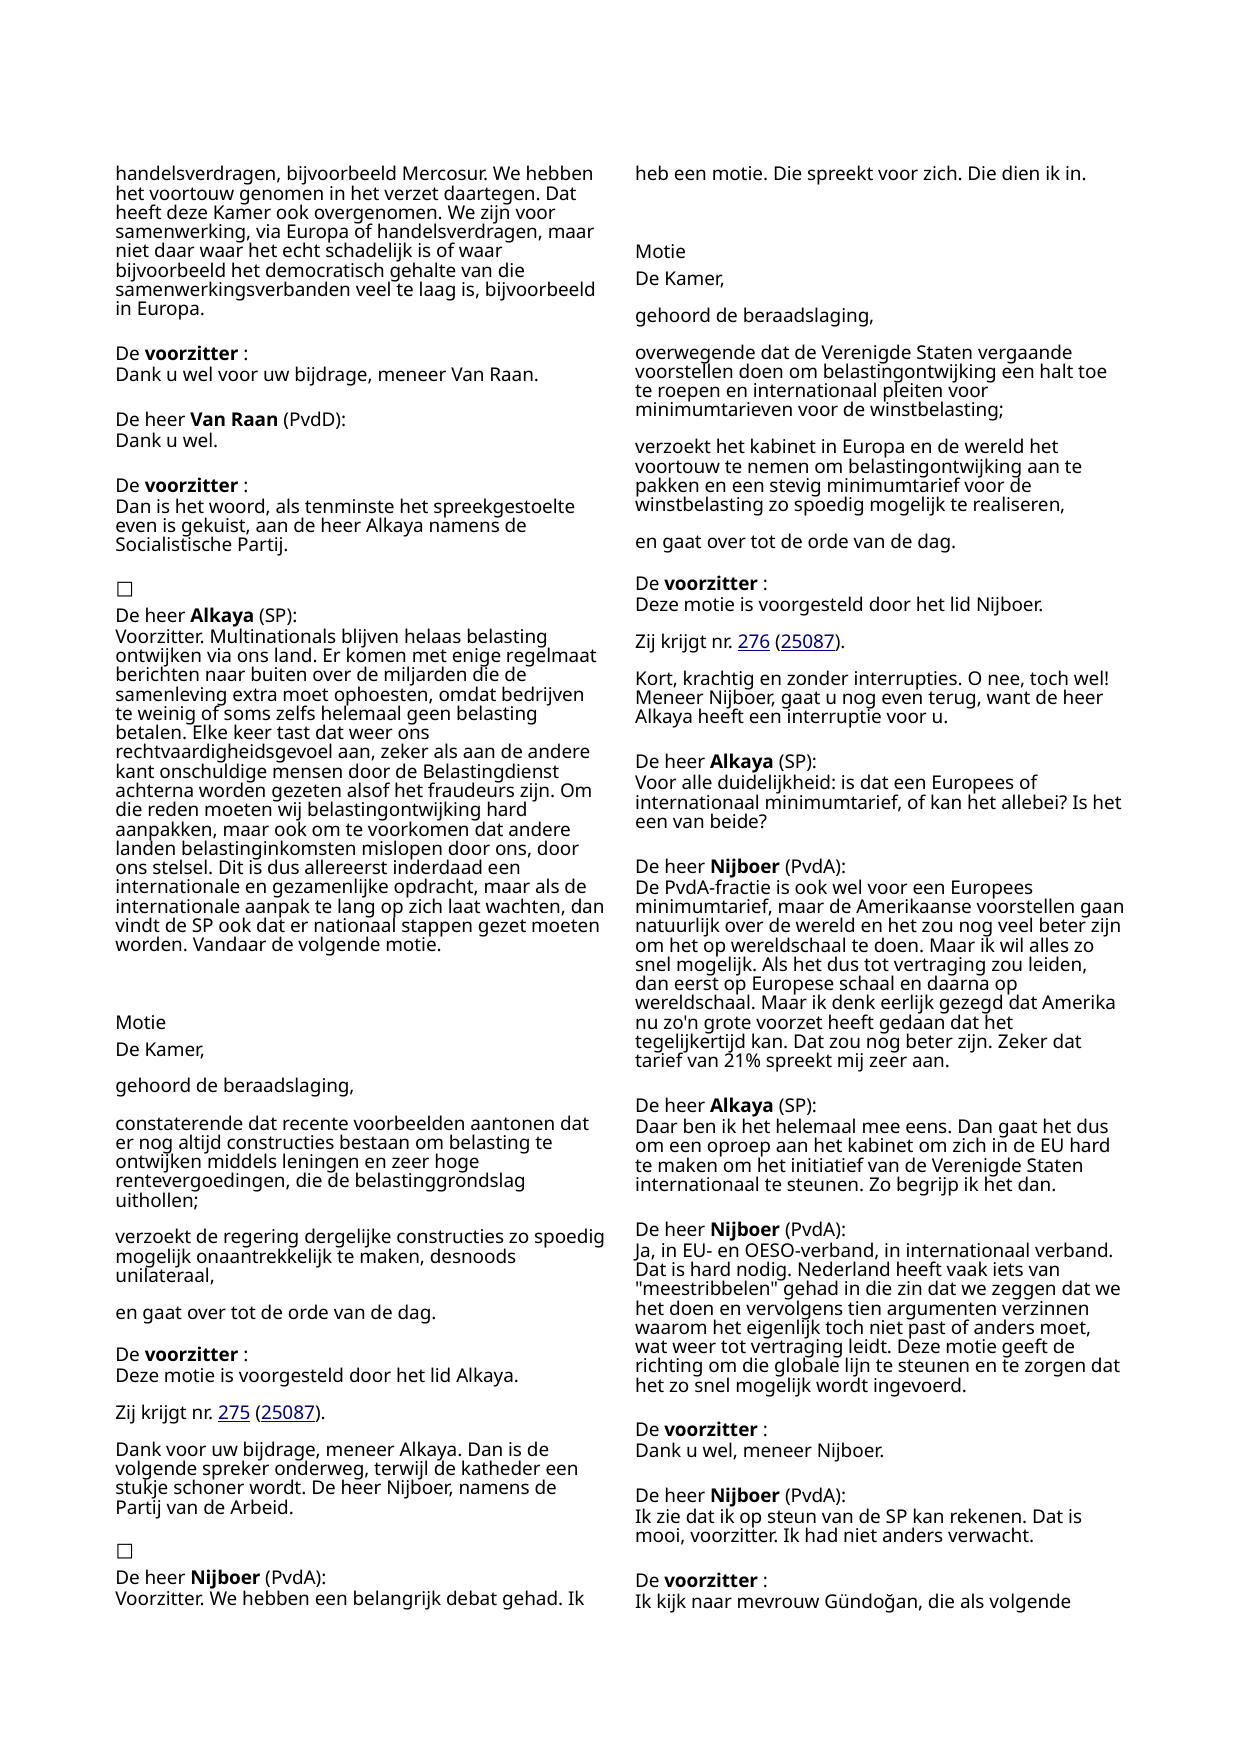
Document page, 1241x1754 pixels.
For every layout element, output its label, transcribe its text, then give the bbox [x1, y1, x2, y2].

text Voorzitter. Multinationals blijven helaas belasting ontwijken via ons land. Er komen met enige regelmaat berichten naar buiten over de miljarden die de samenleving extra moet ophoesten, omdat bedrijven te weinig of soms zelfs helemaal geen belasting betalen. Elke keer tast dat weer ons rechtvaardigheidsgevoel aan, zeker als aan de andere kant onschuldige mensen door de Belastingdienst achterna worden gezeten alsof het fraudeurs zijn. Om die reden moeten wij belastingontwijking hard aanpakken, maar ook om te voorkomen dat andere landen belastinginkomsten mislopen door ons, door ons stelsel. Dit is dus allereerst inderdaad een internationale en gezamenlijke opdracht, maar als de internationale aanpak te lang op zich laat wachten, dan vindt de SP ook dat er nationaal stappen gezet moeten worden. Vandaar de volgende motie. [115, 628, 605, 955]
text Deze motie is voorgesteld door het lid Nijboer. [635, 596, 1125, 615]
text Dank u wel. [115, 432, 605, 451]
text Voor alle duidelijkheid: is dat een Europees of internationaal minimumtarief, of kan het allebei? Is het een van beide? [635, 774, 1125, 832]
text ⬜ [115, 576, 605, 602]
text De heer Nijboer (PvdA): [635, 1216, 1125, 1242]
text De PvdA-fractie is ook wel voor een Europees minimumtarief, maar de Amerikaanse voorstellen gaan natuurlijk over de wereld en het zou nog veel beter zijn om het op wereldschaal te doen. Maar ik wil alles zo snel mogelijk. Als het dus tot vertraging zou leiden, dan eerst op Europese schaal en daarna op wereldschaal. Maar ik denk eerlijk gezegd dat Amerika nu zo'n grote voorzet heeft gedaan dat het tegelijkertijd kan. Dat zou nog beter zijn. Zeker dat tarief van 21% spreekt mij zeer aan. [635, 879, 1125, 1071]
text verzoekt het kabinet in Europa en de wereld het voortouw te nemen om belastingontwijking aan te pakken en een stevig minimumtarief voor de winstbelasting zo spoedig mogelijk te realiseren, [635, 438, 1125, 516]
text Deze motie is voorgesteld door het lid Alkaya. [115, 1367, 605, 1386]
text Motie [115, 1009, 605, 1034]
text De voorzitter : [115, 340, 605, 366]
text De heer Nijboer (PvdA): [635, 1482, 1125, 1508]
text De voorzitter : [635, 570, 1125, 596]
text en gaat over tot de orde van de dag. [635, 533, 1125, 552]
text Ja, in EU- en OESO-verband, in internationaal verband. Dat is hard nodig. Nederland heeft vaak iets van "meestribbelen" gehad in die zin dat we zeggen dat we het doen en vervolgens tien argumenten verzinnen waarom het eigenlijk toch niet past of anders moet, wat weer tot vertraging leidt. Deze motie geeft de richting om die globale lijn te steunen en te zorgen dat het zo snel mogelijk wordt ingevoerd. [635, 1242, 1125, 1396]
text Dank u wel voor uw bijdrage, meneer Van Raan. [115, 366, 605, 385]
text De heer Alkaya (SP): [115, 602, 605, 628]
text verzoekt de regering dergelijke constructies zo spoedig mogelijk onaantrekkelijk te maken, desnoods unilateraal, [115, 1228, 605, 1286]
text De voorzitter : [635, 1568, 1125, 1593]
text De voorzitter : [635, 1417, 1125, 1442]
text De heer Nijboer (PvdA): [635, 853, 1125, 879]
text Ik kijk naar mevrouw Gündoğan, die als volgende [635, 1593, 1125, 1613]
text en gaat over tot de orde van de dag. [115, 1304, 605, 1323]
text handelsverdragen, bijvoorbeeld Mercosur. We hebben het voortouw genomen in het verzet daartegen. Dat heeft deze Kamer ook overgenomen. We zijn voor samenwerking, via Europa of handelsverdragen, maar niet daar waar het echt schadelijk is of waar bijvoorbeeld het democratisch gehalte van die samenwerkingsverbanden veel te laag is, bijvoorbeeld in Europa. [115, 165, 605, 319]
text ⬜ [115, 1539, 605, 1564]
text overwegende dat de Verenigde Staten vergaande voorstellen doen om belastingontwijking een halt toe te roepen en internationaal pleiten voor minimumtarieven voor de winstbelasting; [635, 344, 1125, 421]
text Ik zie dat ik op steun van de SP kan rekenen. Dat is mooi, voorzitter. Ik had niet anders verwacht. [635, 1508, 1125, 1547]
text Kort, krachtig en zonder interrupties. O nee, toch wel! Meneer Nijboer, gaat u nog even terug, want de heer Alkaya heeft een interruptie voor u. [635, 670, 1125, 728]
text De heer Van Raan (PvdD): [115, 406, 605, 432]
text De heer Alkaya (SP): [635, 1092, 1125, 1118]
text heb een motie. Die spreekt voor zich. Die dien ik in. [635, 165, 1125, 184]
text De voorzitter : [115, 472, 605, 498]
text Dank voor uw bijdrage, meneer Alkaya. Dan is de volgende spreker onderweg, terwijl de katheder een stukje schoner wordt. De heer Nijboer, namens de Partij van de Arbeid. [115, 1441, 605, 1518]
text De heer Nijboer (PvdA): [115, 1564, 605, 1590]
text Voorzitter. We hebben een belangrijk debat gehad. Ik [115, 1590, 605, 1609]
text gehoord de beraadslaging, [115, 1077, 605, 1097]
text De Kamer, [115, 1041, 605, 1060]
text De voorzitter : [115, 1341, 605, 1367]
text gehoord de beraadslaging, [635, 307, 1125, 326]
text Zij krijgt nr. 275 (25087). [115, 1404, 605, 1423]
text De heer Alkaya (SP): [635, 749, 1125, 774]
text Daar ben ik het helemaal mee eens. Dan gaat het dus om een oproep aan het kabinet om zich in de EU hard te maken om het initiatief van de Verenigde Staten internationaal te steunen. Zo begrijp ik het dan. [635, 1118, 1125, 1195]
text Motie [635, 238, 1125, 264]
text Zij krijgt nr. 276 (25087). [635, 633, 1125, 652]
text Dan is het woord, als tenminste het spreekgestoelte even is gekuist, aan de heer Alkaya namens de Socialistische Partij. [115, 498, 605, 556]
text Dank u wel, meneer Nijboer. [635, 1442, 1125, 1462]
text constaterende dat recente voorbeelden aantonen dat er nog altijd constructies bestaan om belasting te ontwijken middels leningen en zeer hoge rentevergoedingen, die de belastinggrondslag uithollen; [115, 1114, 605, 1211]
text De Kamer, [635, 270, 1125, 289]
